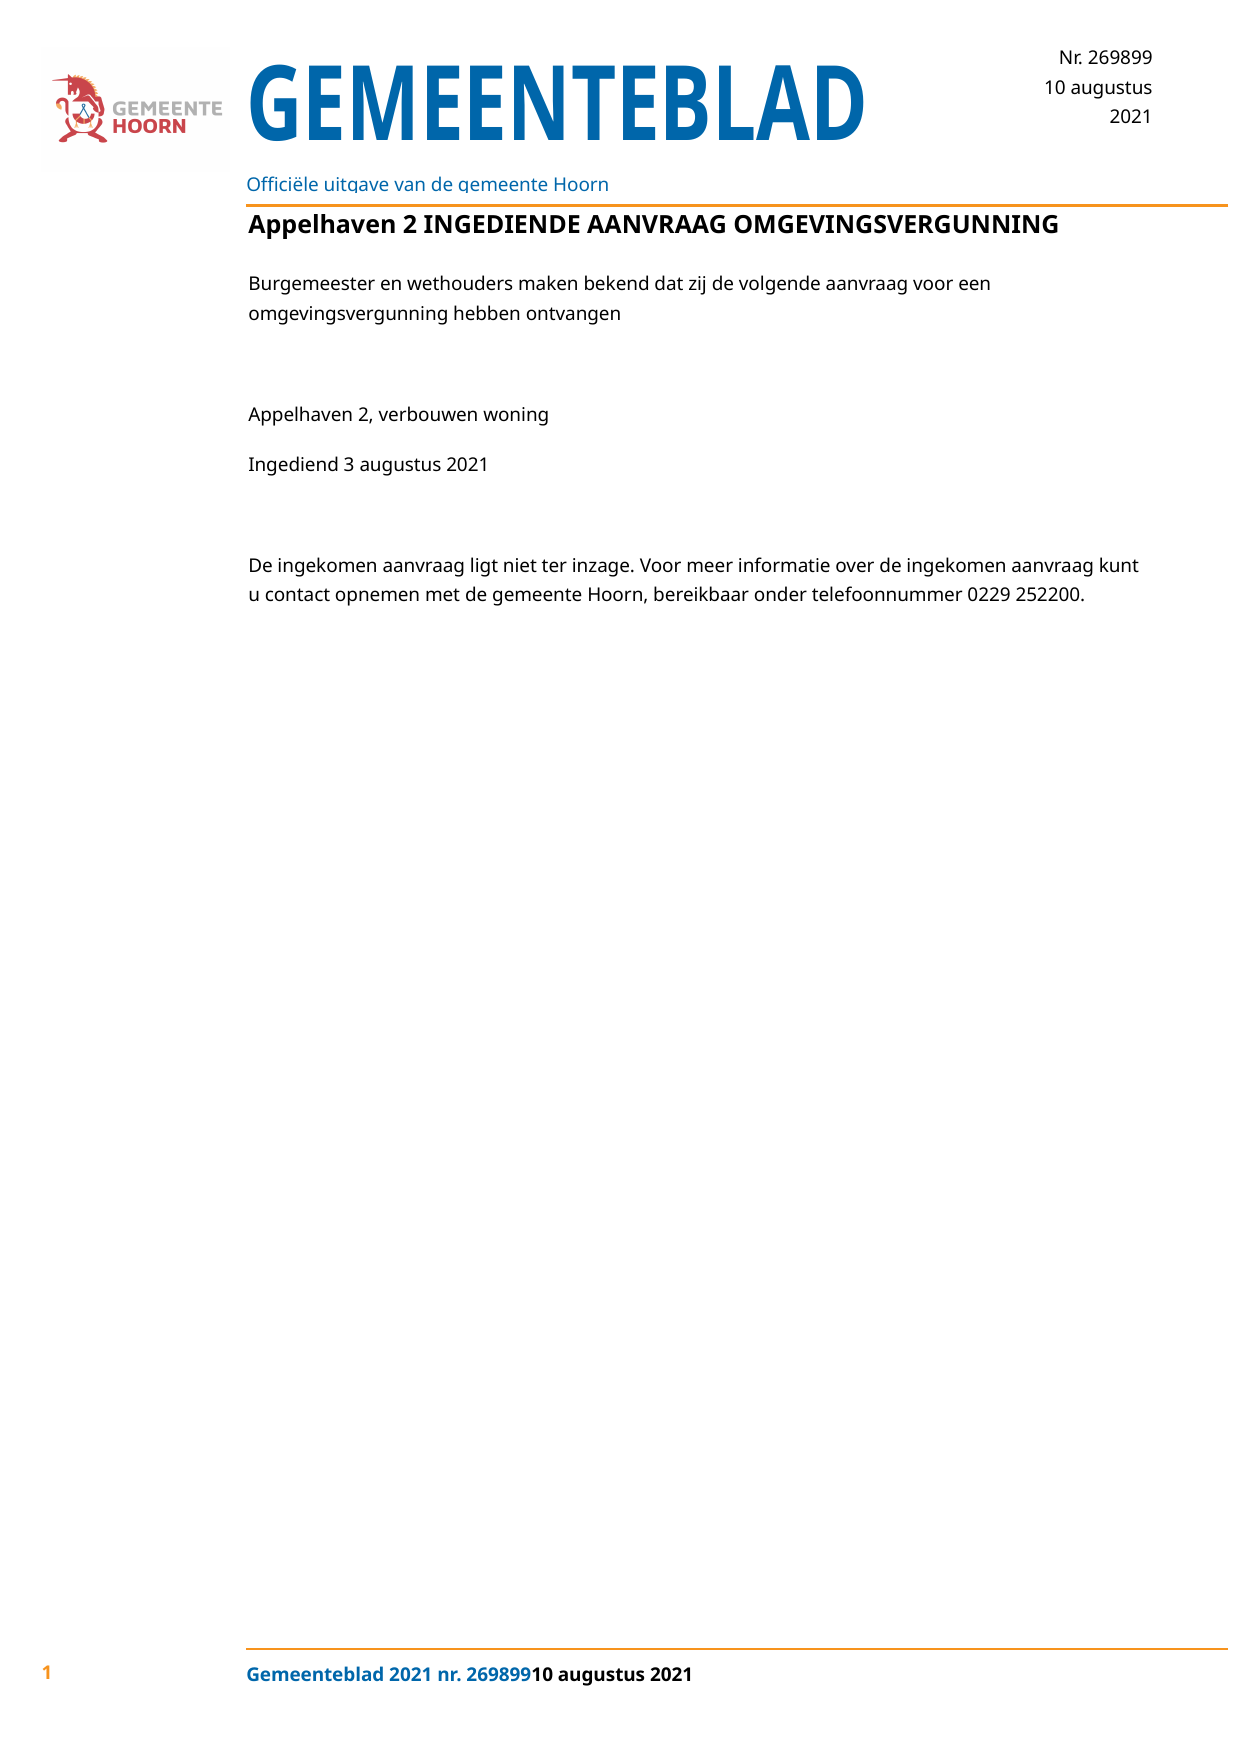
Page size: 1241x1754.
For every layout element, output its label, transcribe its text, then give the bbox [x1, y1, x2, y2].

picture [41, 47, 231, 172]
text Appelhaven 2 INGEDIENDE AANVRAAG OMGEVINGSVERGUNNING [248, 207, 1152, 241]
text Burgemeester en wethouders maken bekend dat zij de volgende aanvraag voor een omgevingsvergunning hebben ontvangen [248, 270, 1152, 326]
text De ingekomen aanvraag ligt niet ter inzage. Voor meer informatie over de ingekomen aanvraag kunt u contact opnemen met de gemeente Hoorn, bereikbaar onder telefoonnummer 0229 252200. [248, 552, 1152, 607]
text Ingediend 3 augustus 2021 [248, 451, 1152, 477]
text Appelhaven 2, verbouwen woning [248, 401, 1152, 426]
